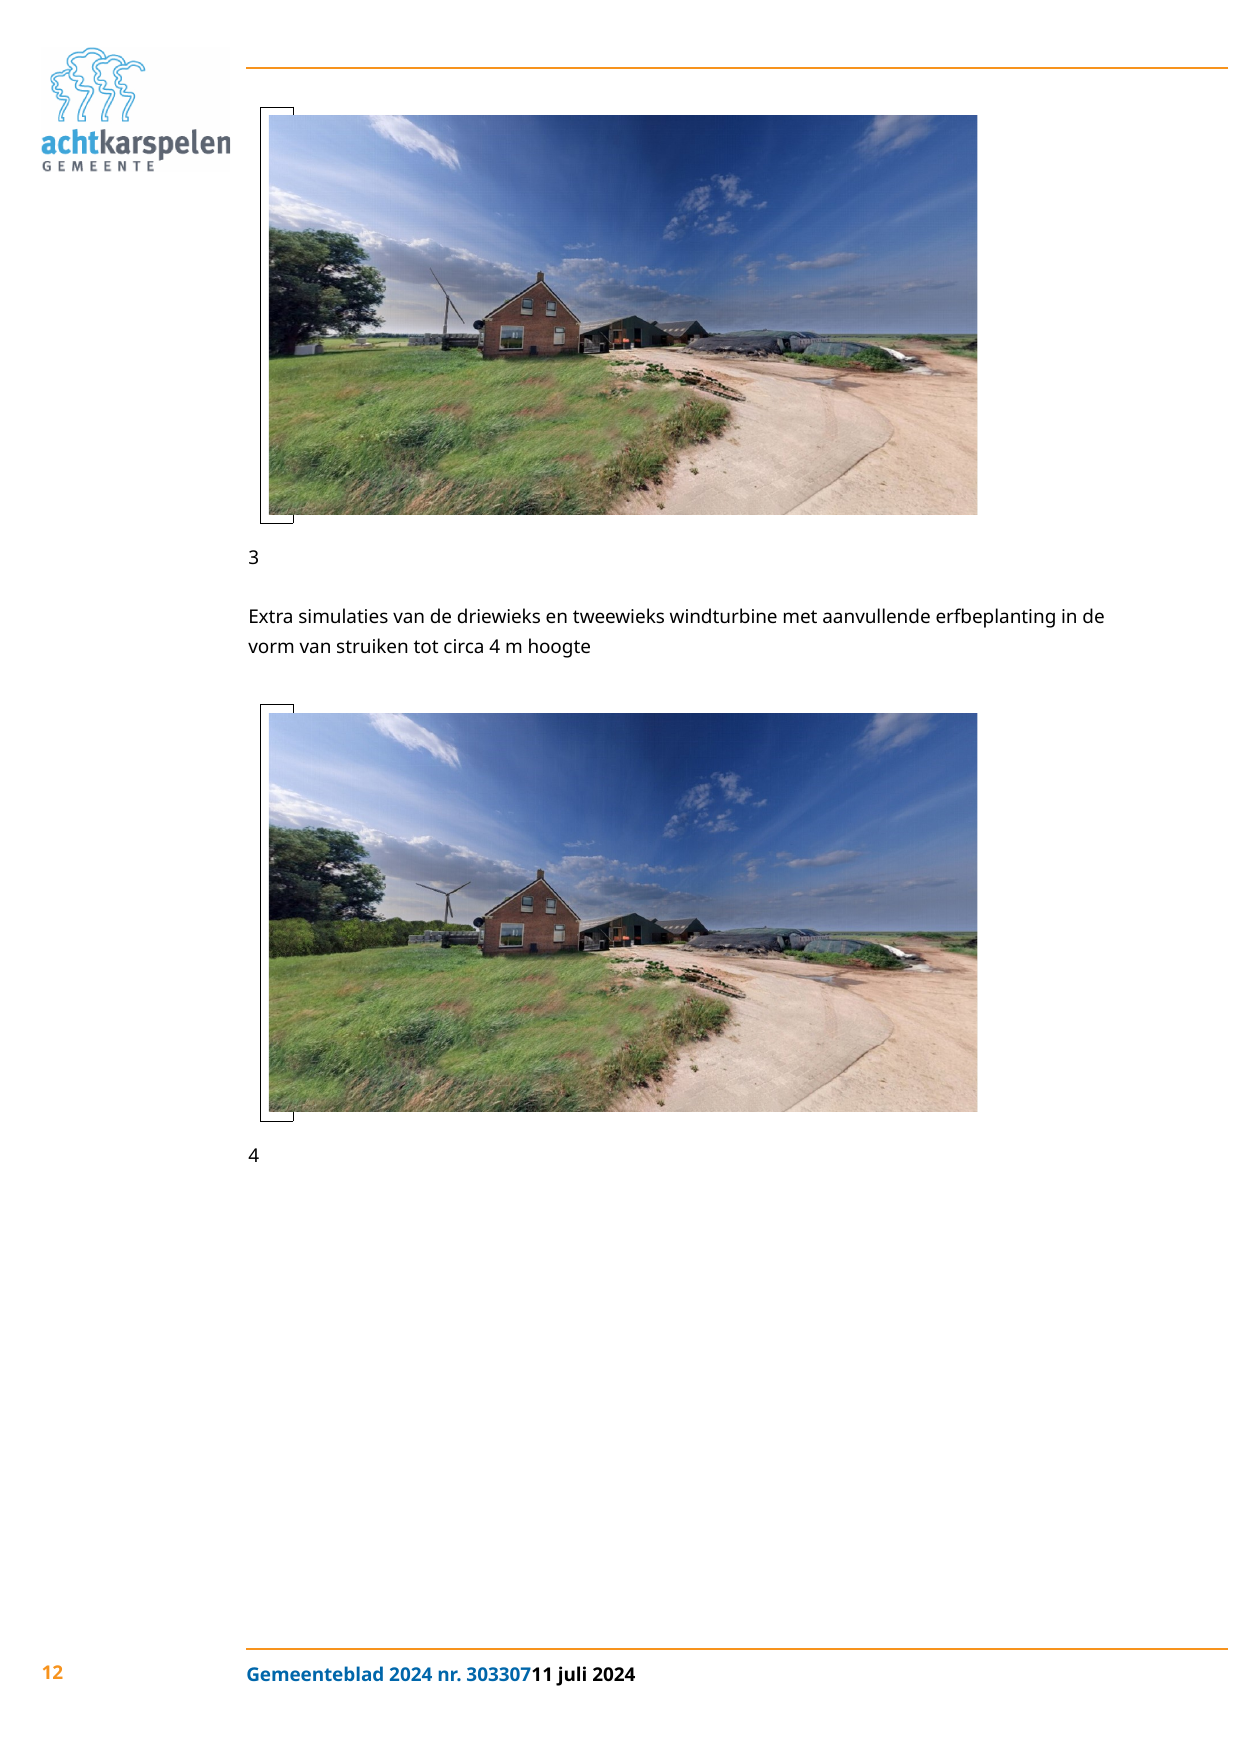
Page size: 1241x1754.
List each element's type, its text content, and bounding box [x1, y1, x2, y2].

picture [41, 47, 231, 172]
text 4 [248, 1142, 1152, 1168]
picture [268, 115, 978, 515]
text 3 [248, 544, 1152, 570]
picture [268, 713, 978, 1112]
text Extra simulaties van de driewieks en tweewieks windturbine met aanvullende erfbeplanting in de vorm van struiken tot circa 4 m hoogte [248, 604, 1152, 659]
